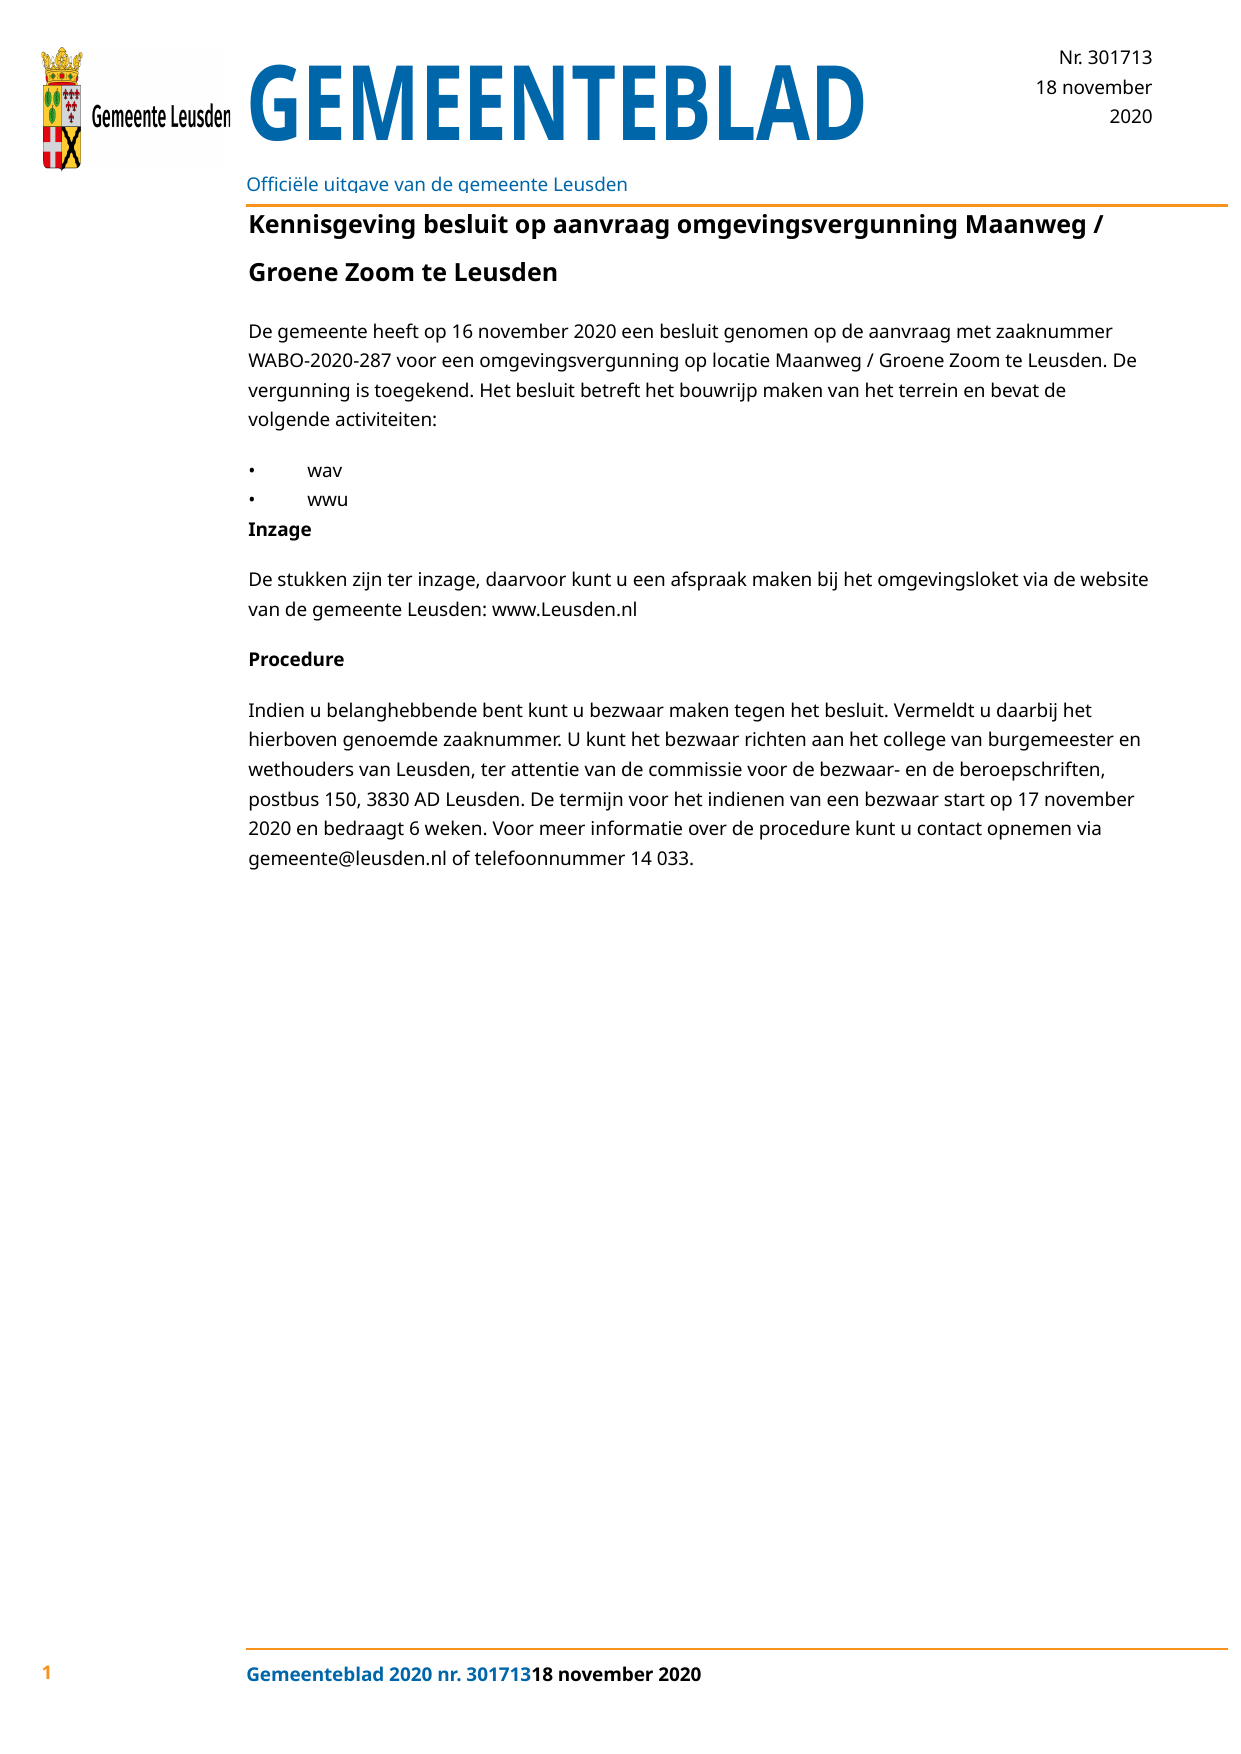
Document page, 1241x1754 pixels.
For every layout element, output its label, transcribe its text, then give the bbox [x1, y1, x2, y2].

text Inzage [248, 516, 1152, 542]
list wav [248, 457, 1152, 483]
text De stukken zijn ter inzage, daarvoor kunt u een afspraak maken bij het omgevingsloket via de website van de gemeente Leusden: www.Leusden.nl [248, 567, 1152, 622]
text De gemeente heeft op 16 november 2020 een besluit genomen op de aanvraag met zaaknummer WABO-2020-287 voor een omgevingsvergunning op locatie Maanweg / Groene Zoom te Leusden. De vergunning is toegekend. Het besluit betreft het bouwrijp maken van het terrein en bevat de volgende activiteiten: [248, 318, 1152, 432]
picture [41, 47, 231, 172]
list wwu [248, 487, 1152, 512]
text Indien u belanghebbende bent kunt u bezwaar maken tegen het besluit. Vermeldt u daarbij het hierboven genoemde zaaknummer. U kunt het bezwaar richten aan het college van burgemeester en wethouders van Leusden, ter attentie van de commissie voor de bezwaar- en de beroepschriften, postbus 150, 3830 AD Leusden. De termijn voor het indienen van een bezwaar start op 17 november 2020 en bedraagt 6 weken. Voor meer informatie over de procedure kunt u contact opnemen via gemeente@leusden.nl of telefoonnummer 14 033. [248, 697, 1152, 871]
text Procedure [248, 647, 1152, 672]
text Kennisgeving besluit op aanvraag omgevingsvergunning Maanweg / Groene Zoom te Leusden [248, 207, 1152, 288]
